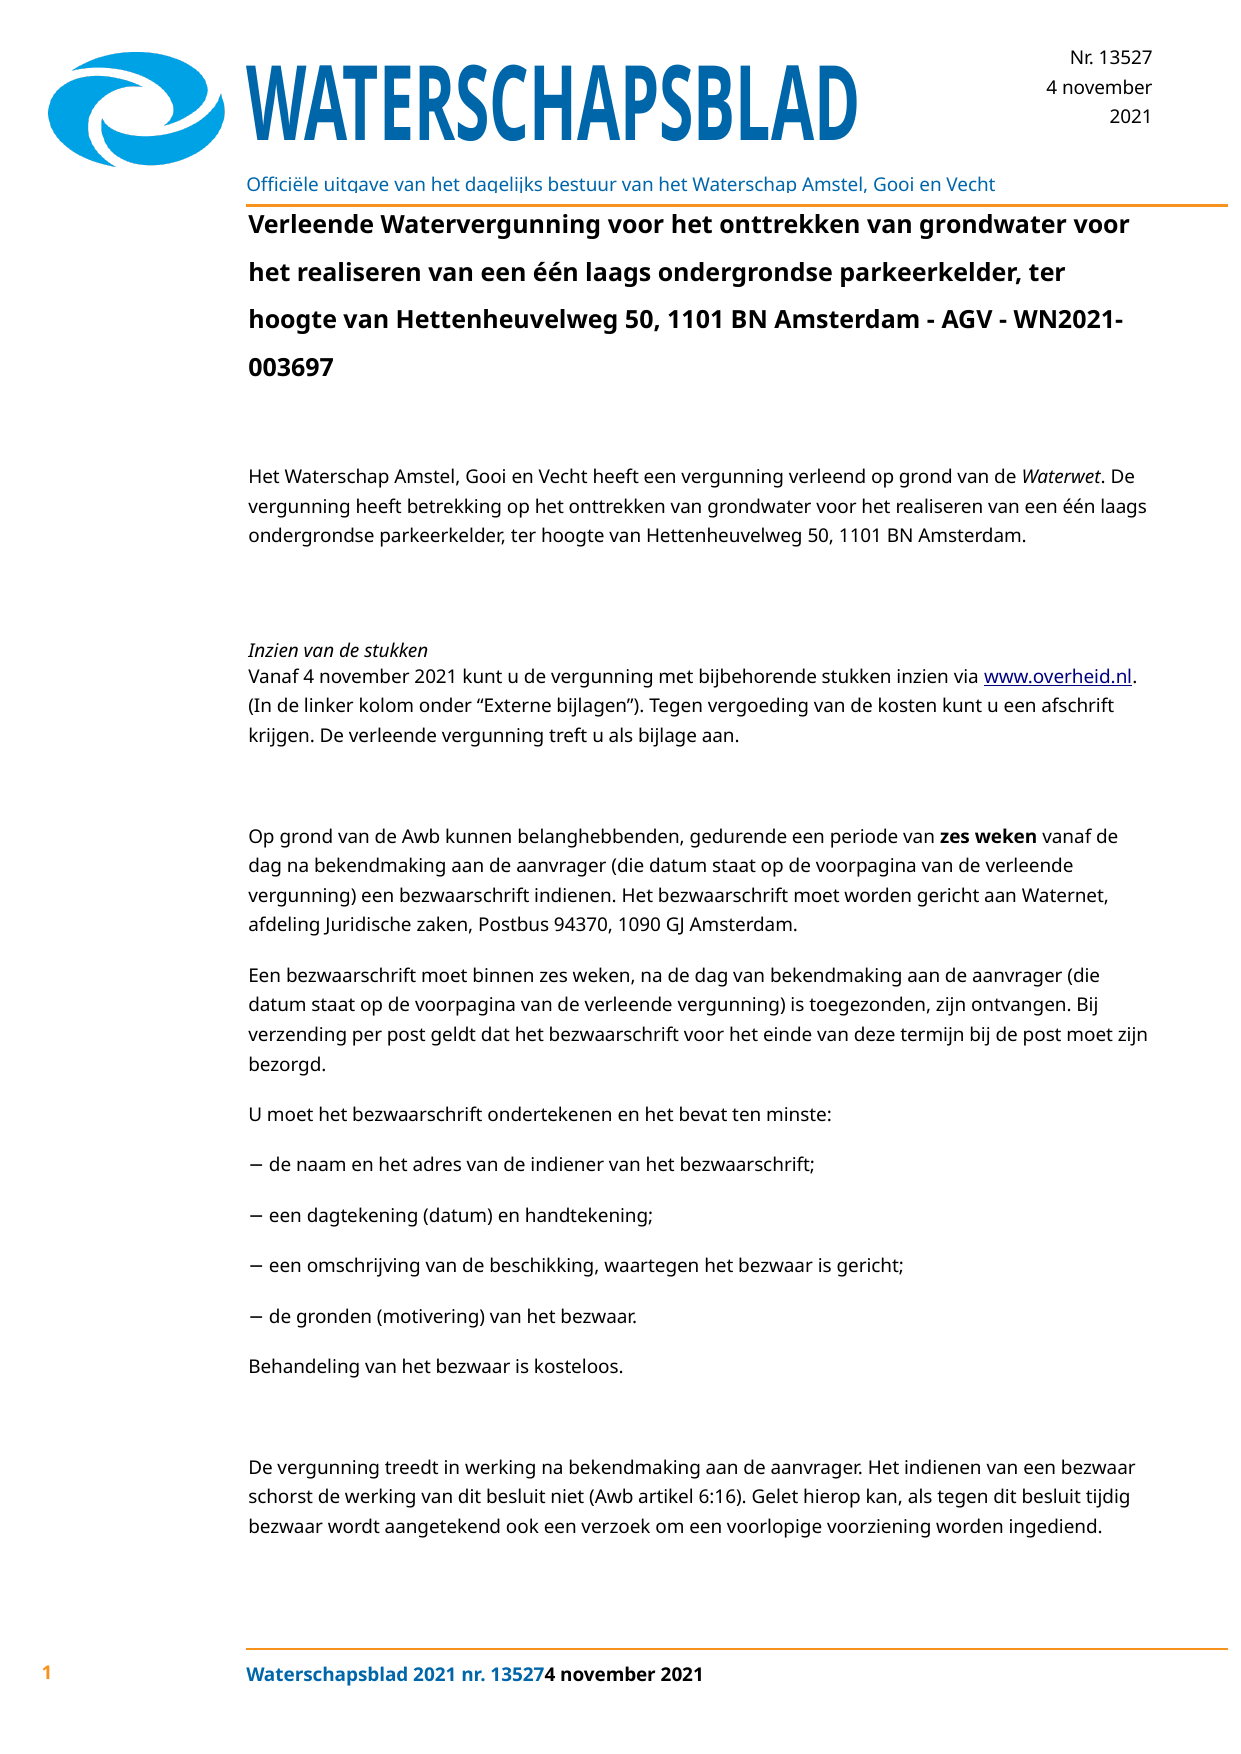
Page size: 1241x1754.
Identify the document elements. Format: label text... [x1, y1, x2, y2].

text − een omschrijving van de beschikking, waartegen het bezwaar is gericht; [248, 1252, 1152, 1278]
text Inzien van de stukken [248, 637, 1152, 663]
text De vergunning treedt in werking na bekendmaking aan de aanvrager. Het indienen van een bezwaar schorst de werking van dit besluit niet (Awb artikel 6:16). Gelet hierop kan, als tegen dit besluit tijdig bezwaar wordt aangetekend ook een verzoek om een voorlopige voorziening worden ingediend. [248, 1454, 1152, 1539]
text Op grond van de Awb kunnen belanghebbenden, gedurende een periode van zes weken vanaf de dag na bekendmaking aan de aanvrager (die datum staat op de voorpagina van de verleende vergunning) een bezwaarschrift indienen. Het bezwaarschrift moet worden gericht aan Waternet, afdeling Juridische zaken, Postbus 94370, 1090 GJ Amsterdam. [248, 823, 1152, 937]
picture [41, 47, 231, 172]
text − de naam en het adres van de indiener van het bezwaarschrift; [248, 1152, 1152, 1177]
text − een dagtekening (datum) en handtekening; [248, 1202, 1152, 1228]
text U moet het bezwaarschrift ondertekenen en het bevat ten minste: [248, 1101, 1152, 1127]
text Het Waterschap Amstel, Gooi en Vecht heeft een vergunning verleend op grond van de Waterwet. De vergunning heeft betrekking op het onttrekken van grondwater voor het realiseren van een één laags ondergrondse parkeerkelder, ter hoogte van Hettenheuvelweg 50, 1101 BN Amsterdam. [248, 463, 1152, 548]
text − de gronden (motivering) van het bezwaar. [248, 1303, 1152, 1328]
text Een bezwaarschrift moet binnen zes weken, na de dag van bekendmaking aan de aanvrager (die datum staat op de voorpagina van de verleende vergunning) is toegezonden, zijn ontvangen. Bij verzending per post geldt dat het bezwaarschrift voor het einde van deze termijn bij de post moet zijn bezorgd. [248, 962, 1152, 1076]
text Behandeling van het bezwaar is kosteloos. [248, 1353, 1152, 1379]
text Vanaf 4 november 2021 kunt u de vergunning met bijbehorende stukken inzien via www.overheid.nl. (In de linker kolom onder “Externe bijlagen”). Tegen vergoeding van de kosten kunt u een afschrift krijgen. De verleende vergunning treft u als bijlage aan. [248, 663, 1152, 748]
text Verleende Watervergunning voor het onttrekken van grondwater voor het realiseren van een één laags ondergrondse parkeerkelder, ter hoogte van Hettenheuvelweg 50, 1101 BN Amsterdam - AGV - WN2021-003697 [248, 207, 1152, 384]
